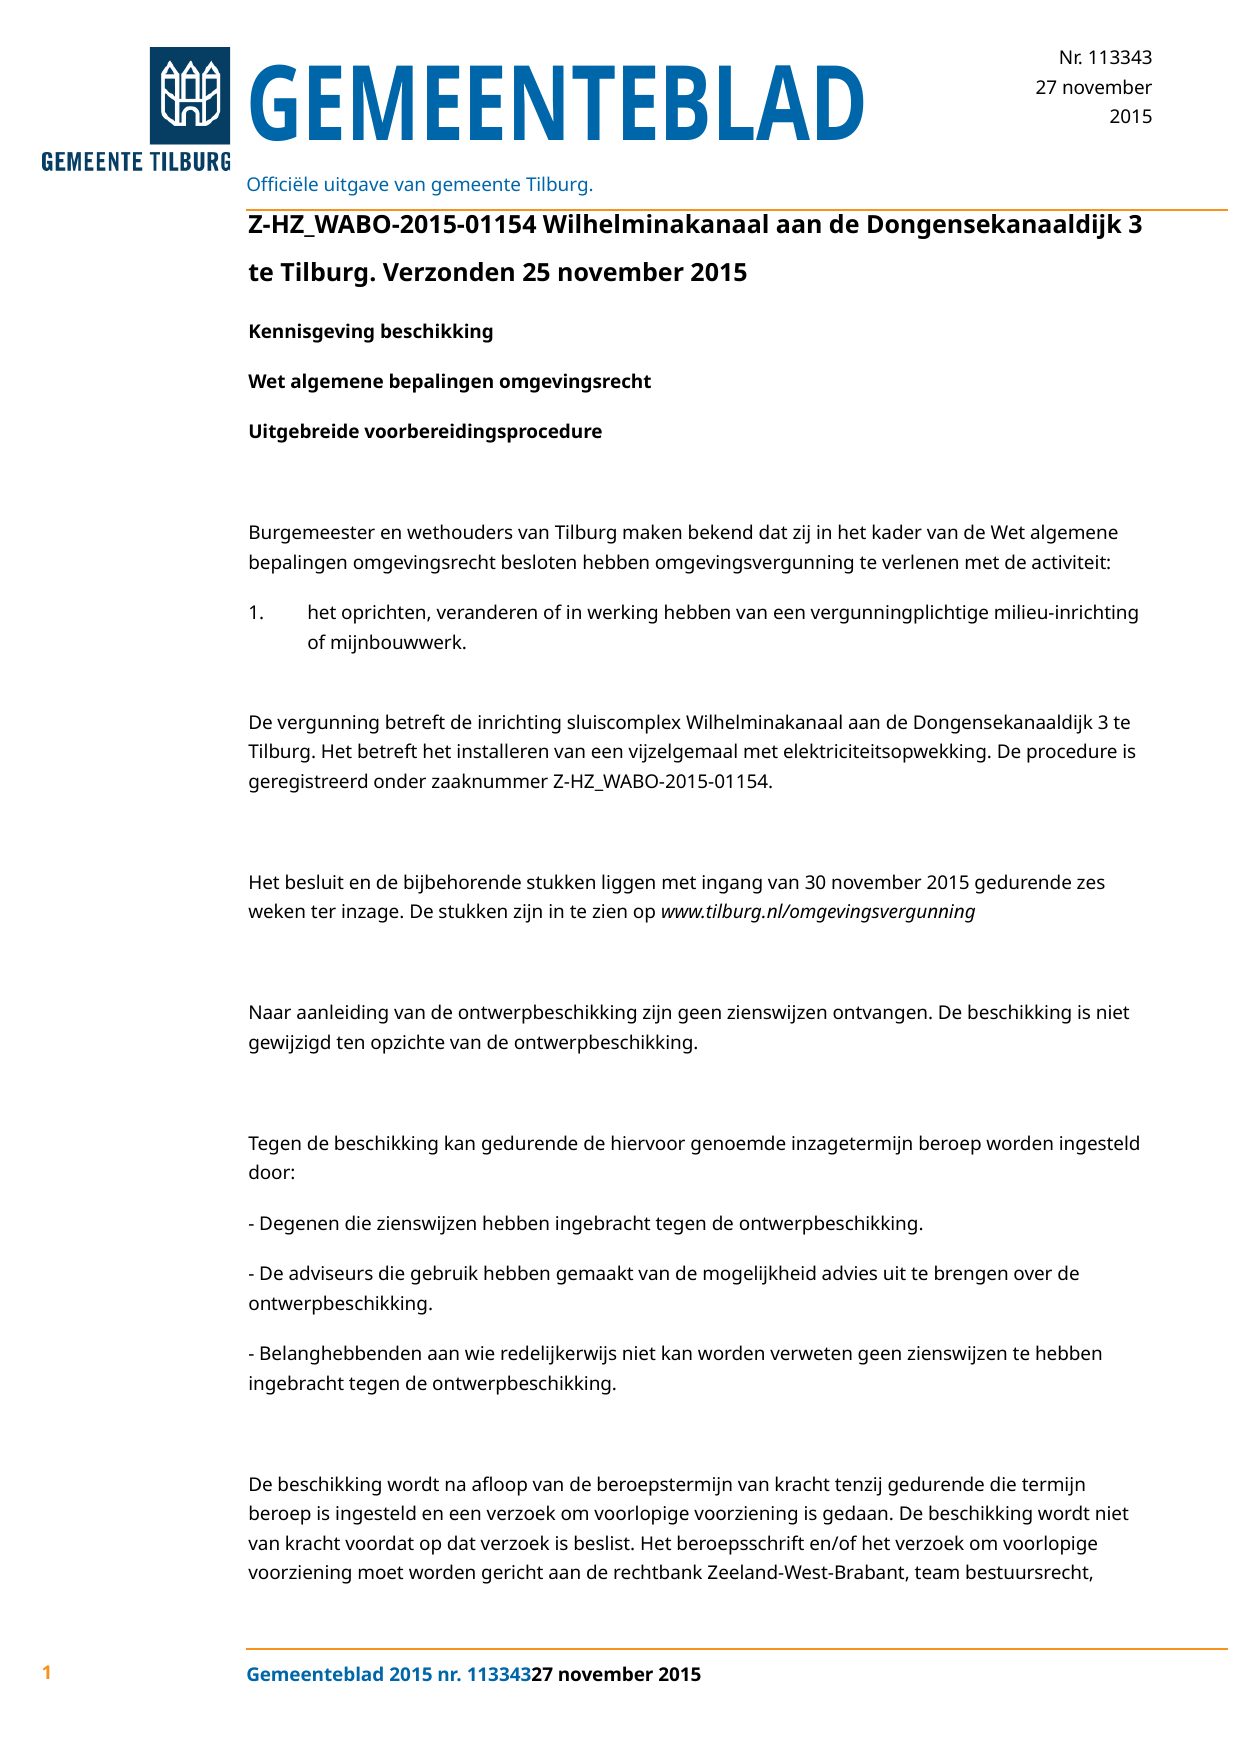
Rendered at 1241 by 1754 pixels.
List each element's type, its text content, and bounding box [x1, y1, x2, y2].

text Z-HZ_WABO-2015-01154 Wilhelminakanaal aan de Dongensekanaaldijk 3 te Tilburg. Verzonden 25 november 2015 [248, 211, 1152, 288]
text Wet algemene bepalingen omgevingsrecht [248, 368, 1152, 394]
text Kennisgeving beschikking [248, 318, 1152, 344]
text De beschikking wordt na afloop van de beroepstermijn van kracht tenzij gedurende die termijn beroep is ingesteld en een verzoek om voorlopige voorziening is gedaan. De beschikking wordt niet van kracht voordat op dat verzoek is beslist. Het beroepsschrift en/of het verzoek om voorlopige voorziening moet worden gericht aan de rechtbank Zeeland-West-Brabant, team bestuursrecht, [248, 1471, 1152, 1585]
picture [41, 47, 231, 172]
text Tegen de beschikking kan gedurende de hiervoor genoemde inzagetermijn beroep worden ingesteld door: [248, 1130, 1152, 1185]
text Het besluit en de bijbehorende stukken liggen met ingang van 30 november 2015 gedurende zes weken ter inzage. De stukken zijn in te zien op www.tilburg.nl/omgevingsvergunning [248, 869, 1152, 924]
text De vergunning betreft de inrichting sluiscomplex Wilhelminakanaal aan de Dongensekanaaldijk 3 te Tilburg. Het betreft het installeren van een vijzelgemaal met elektriciteitsopwekking. De procedure is geregistreerd onder zaaknummer Z-HZ_WABO-2015-01154. [248, 709, 1152, 794]
text Uitgebreide voorbereidingsprocedure [248, 419, 1152, 444]
text - Degenen die zienswijzen hebben ingebracht tegen de ontwerpbeschikking. [248, 1210, 1152, 1236]
text - Belanghebbenden aan wie redelijkerwijs niet kan worden verweten geen zienswijzen te hebben ingebracht tegen de ontwerpbeschikking. [248, 1340, 1152, 1396]
text Burgemeester en wethouders van Tilburg maken bekend dat zij in het kader van de Wet algemene bepalingen omgevingsrecht besloten hebben omgevingsvergunning te verlenen met de activiteit: [248, 519, 1152, 575]
text - De adviseurs die gebruik hebben gemaakt van de mogelijkheid advies uit te brengen over de ontwerpbeschikking. [248, 1260, 1152, 1316]
text Naar aanleiding van de ontwerpbeschikking zijn geen zienswijzen ontvangen. De beschikking is niet gewijzigd ten opzichte van de ontwerpbeschikking. [248, 999, 1152, 1055]
list het oprichten, veranderen of in werking hebben van een vergunningplichtige milieu-inrichting of mijnbouwwerk. [248, 599, 1152, 655]
